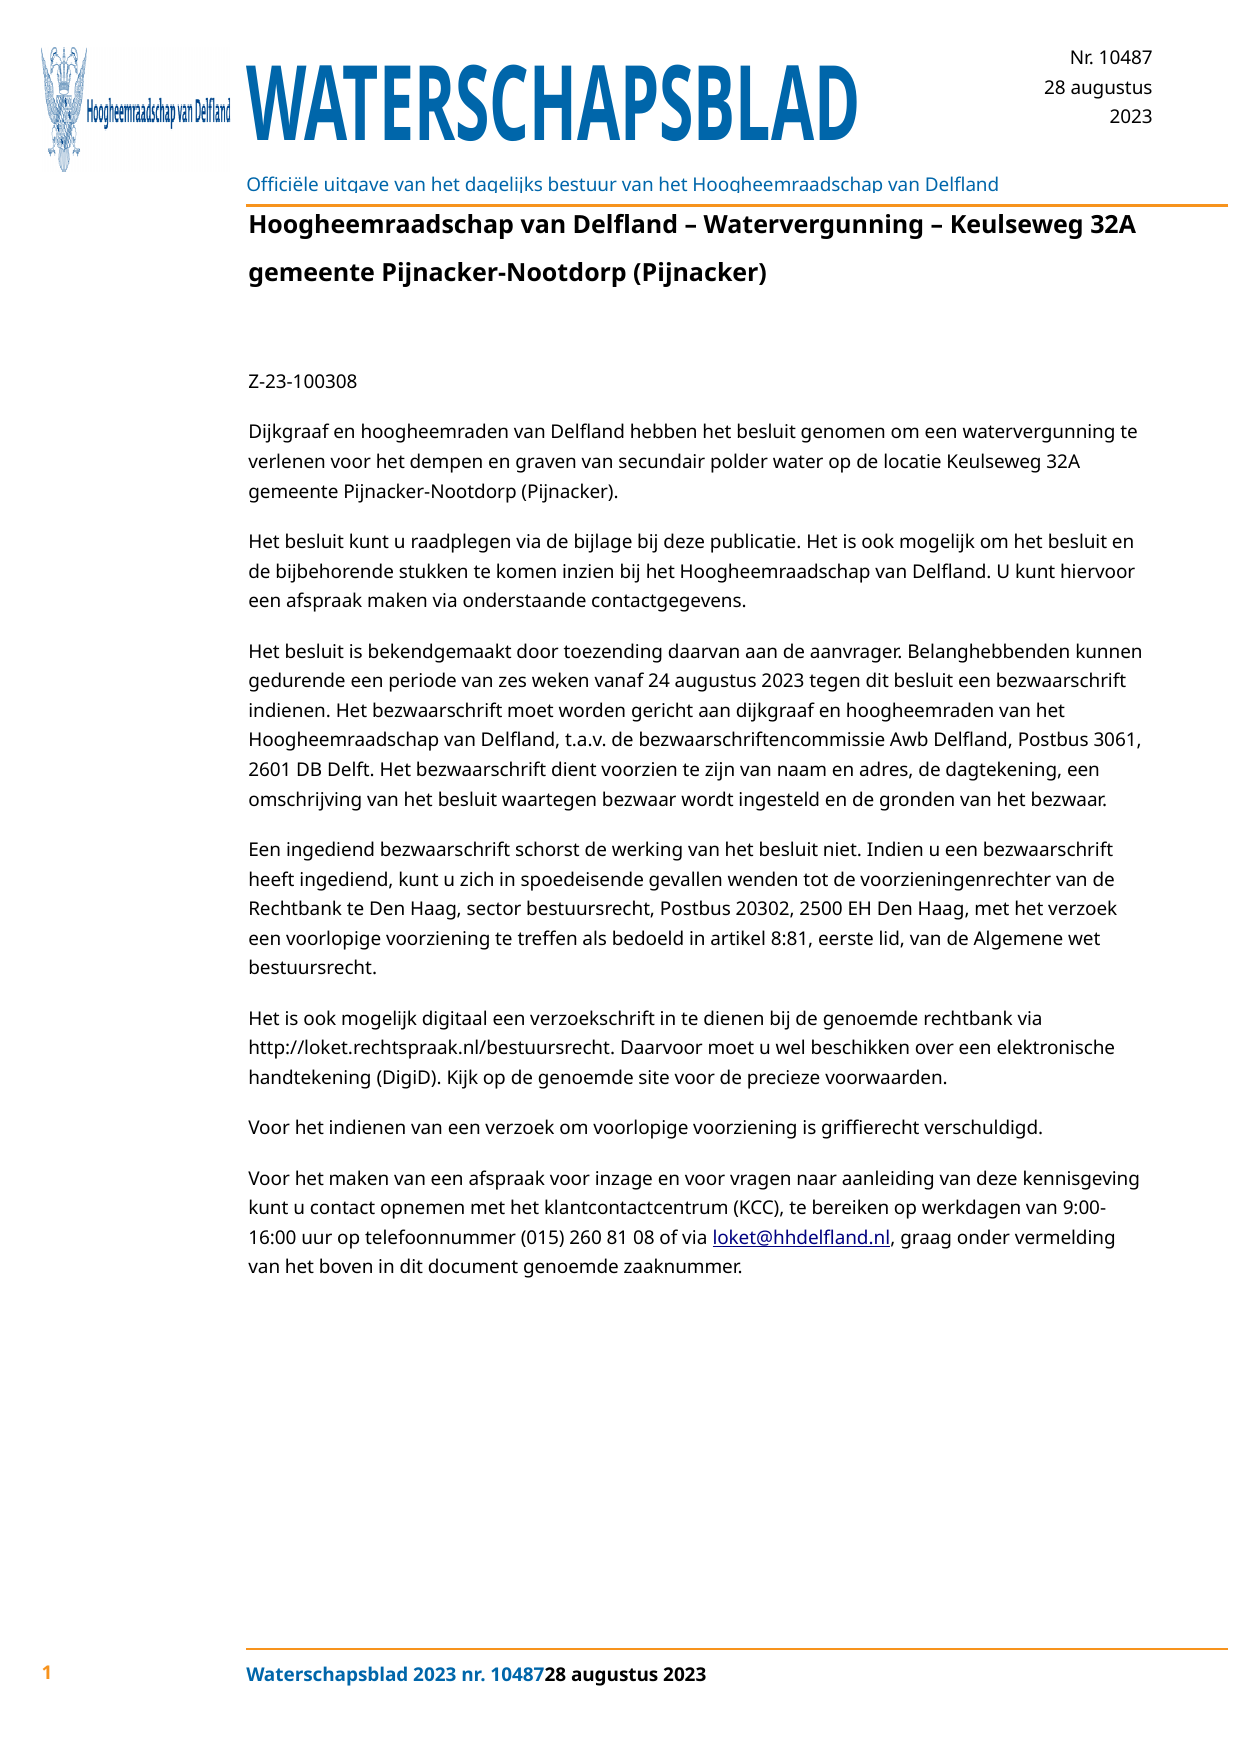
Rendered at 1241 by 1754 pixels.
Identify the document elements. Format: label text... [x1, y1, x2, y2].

text Dijkgraaf en hoogheemraden van Delfland hebben het besluit genomen om een watervergunning te verlenen voor het dempen en graven van secundair polder water op de locatie Keulseweg 32A gemeente Pijnacker-Nootdorp (Pijnacker). [248, 419, 1152, 504]
text Een ingediend bezwaarschrift schorst de werking van het besluit niet. Indien u een bezwaarschrift heeft ingediend, kunt u zich in spoedeisende gevallen wenden tot de voorzieningenrechter van de Rechtbank te Den Haag, sector bestuursrecht, Postbus 20302, 2500 EH Den Haag, met het verzoek een voorlopige voorziening te treffen als bedoeld in artikel 8:81, eerste lid, van de Algemene wet bestuursrecht. [248, 836, 1152, 980]
text Het besluit kunt u raadplegen via de bijlage bij deze publicatie. Het is ook mogelijk om het besluit en de bijbehorende stukken te komen inzien bij het Hoogheemraadschap van Delfland. U kunt hiervoor een afspraak maken via onderstaande contactgegevens. [248, 528, 1152, 613]
text Hoogheemraadschap van Delfland – Watervergunning – Keulseweg 32A gemeente Pijnacker-Nootdorp (Pijnacker) [248, 207, 1152, 288]
picture [41, 47, 231, 172]
text Het is ook mogelijk digitaal een verzoekschrift in te dienen bij de genoemde rechtbank via http://loket.rechtspraak.nl/bestuursrecht. Daarvoor moet u wel beschikken over een elektronische handtekening (DigiD). Kijk op de genoemde site voor de precieze voorwaarden. [248, 1005, 1152, 1090]
text Voor het maken van een afspraak voor inzage en voor vragen naar aanleiding van deze kennisgeving kunt u contact opnemen met het klantcontactcentrum (KCC), te bereiken op werkdagen van 9:00-16:00 uur op telefoonnummer (015) 260 81 08 of via loket@hhdelfland.nl, graag onder vermelding van het boven in dit document genoemde zaaknummer. [248, 1165, 1152, 1279]
text Z-23-100308 [248, 368, 1152, 394]
text Het besluit is bekendgemaakt door toezending daarvan aan de aanvrager. Belanghebbenden kunnen gedurende een periode van zes weken vanaf 24 augustus 2023 tegen dit besluit een bezwaarschrift indienen. Het bezwaarschrift moet worden gericht aan dijkgraaf en hoogheemraden van het Hoogheemraadschap van Delfland, t.a.v. de bezwaarschriftencommissie Awb Delfland, Postbus 3061, 2601 DB Delft. Het bezwaarschrift dient voorzien te zijn van naam en adres, de dagtekening, een omschrijving van het besluit waartegen bezwaar wordt ingesteld en de gronden van het bezwaar. [248, 638, 1152, 812]
text Voor het indienen van een verzoek om voorlopige voorziening is griffierecht verschuldigd. [248, 1114, 1152, 1140]
